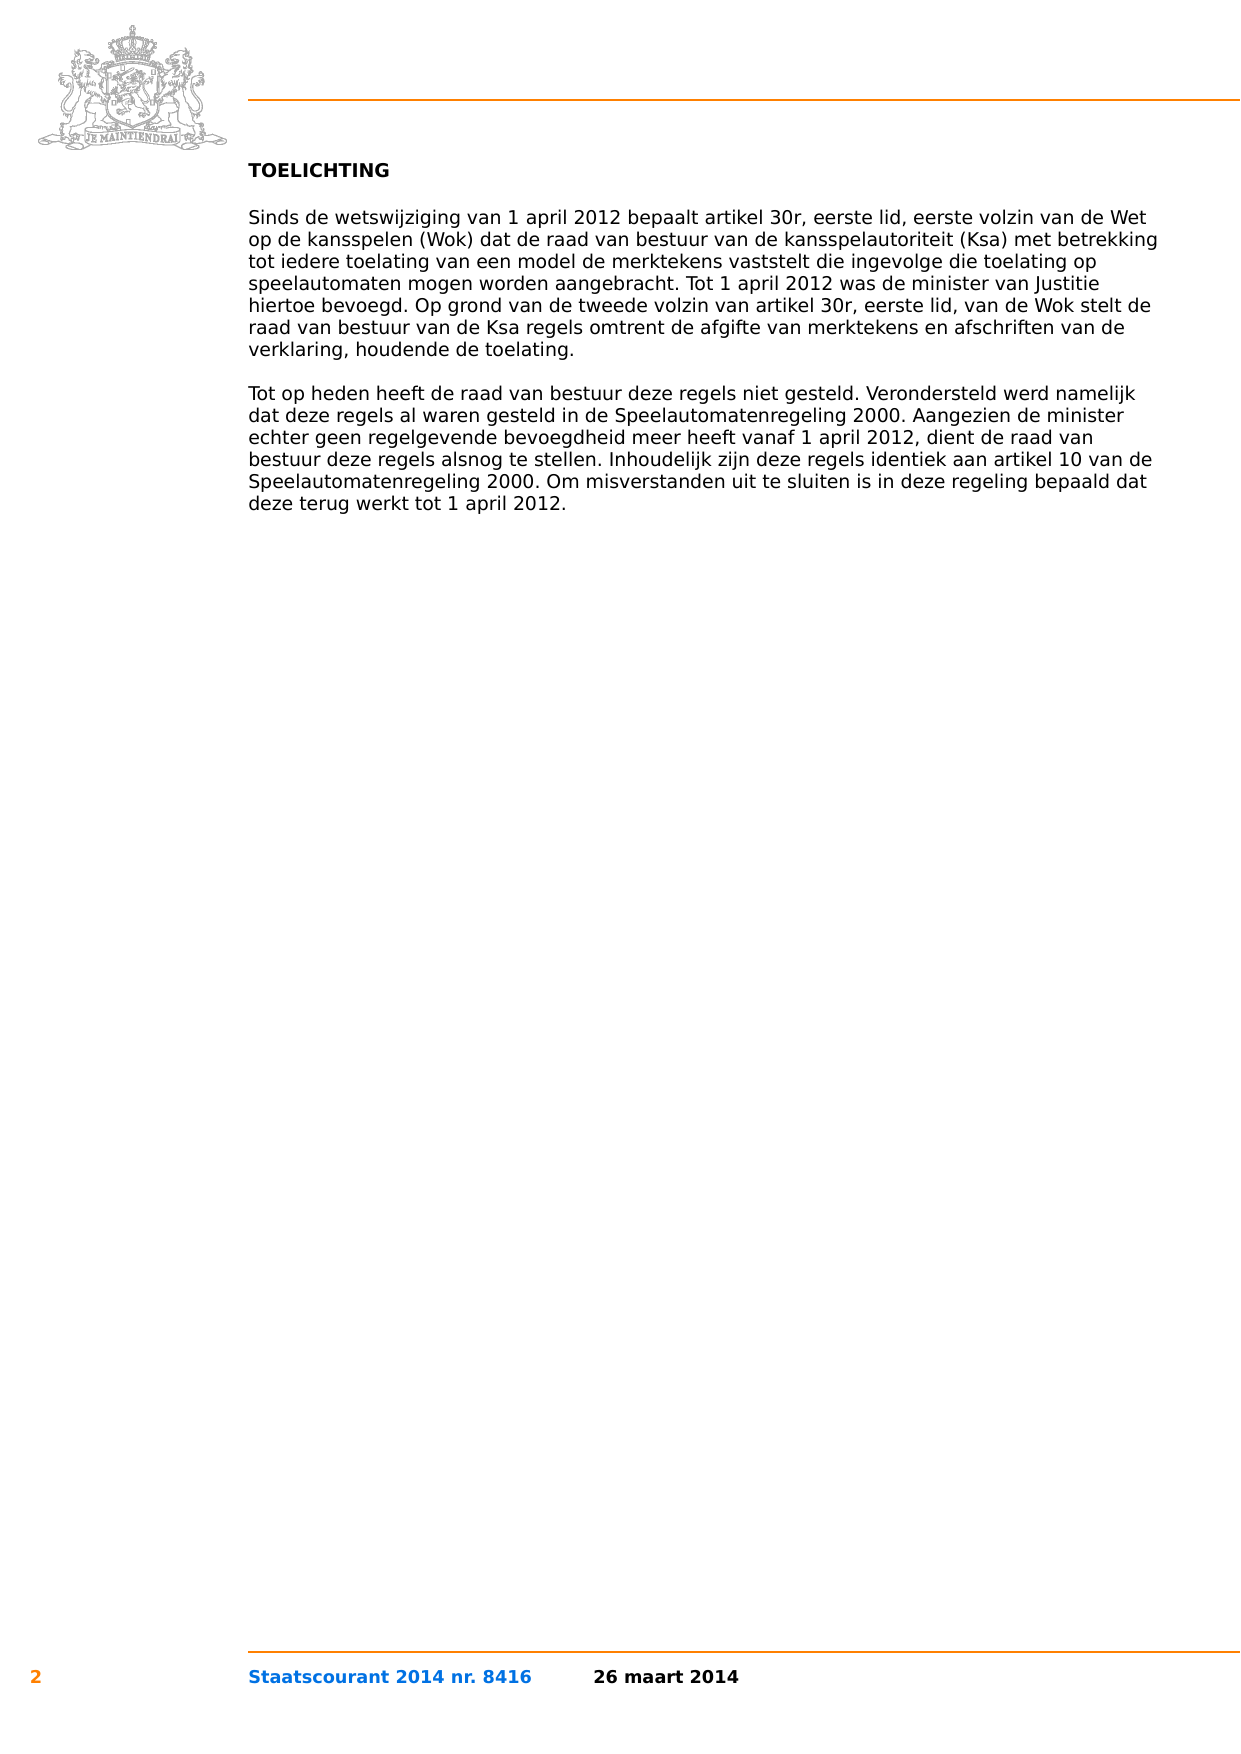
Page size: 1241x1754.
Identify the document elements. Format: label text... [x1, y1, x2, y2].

text Sinds de wetswijziging van 1 april 2012 bepaalt artikel 30r, eerste lid, eerste volzin van de Wet op de kansspelen (Wok) dat de raad van bestuur van de kansspelautoriteit (Ksa) met betrekking tot iedere toelating van een model de merktekens vaststelt die ingevolge die toelating op speelautomaten mogen worden aangebracht. Tot 1 april 2012 was de minister van Justitie hiertoe bevoegd. Op grond van de tweede volzin van artikel 30r, eerste lid, van de Wok stelt de raad van bestuur van de Ksa regels omtrent de afgifte van merktekens en afschriften van de verklaring, houdende de toelating. [248, 207, 1163, 361]
text Tot op heden heeft de raad van bestuur deze regels niet gesteld. Verondersteld werd namelijk dat deze regels al waren gesteld in de Speelautomatenregeling 2000. Aangezien de minister echter geen regelgevende bevoegdheid meer heeft vanaf 1 april 2012, dient de raad van bestuur deze regels alsnog te stellen. Inhoudelijk zijn deze regels identiek aan artikel 10 van de Speelautomatenregeling 2000. Om misverstanden uit te sluiten is in deze regeling bepaald dat deze terug werkt tot 1 april 2012. [248, 383, 1163, 514]
subtitle TOELICHTING [248, 160, 1163, 182]
picture [38, 25, 227, 150]
